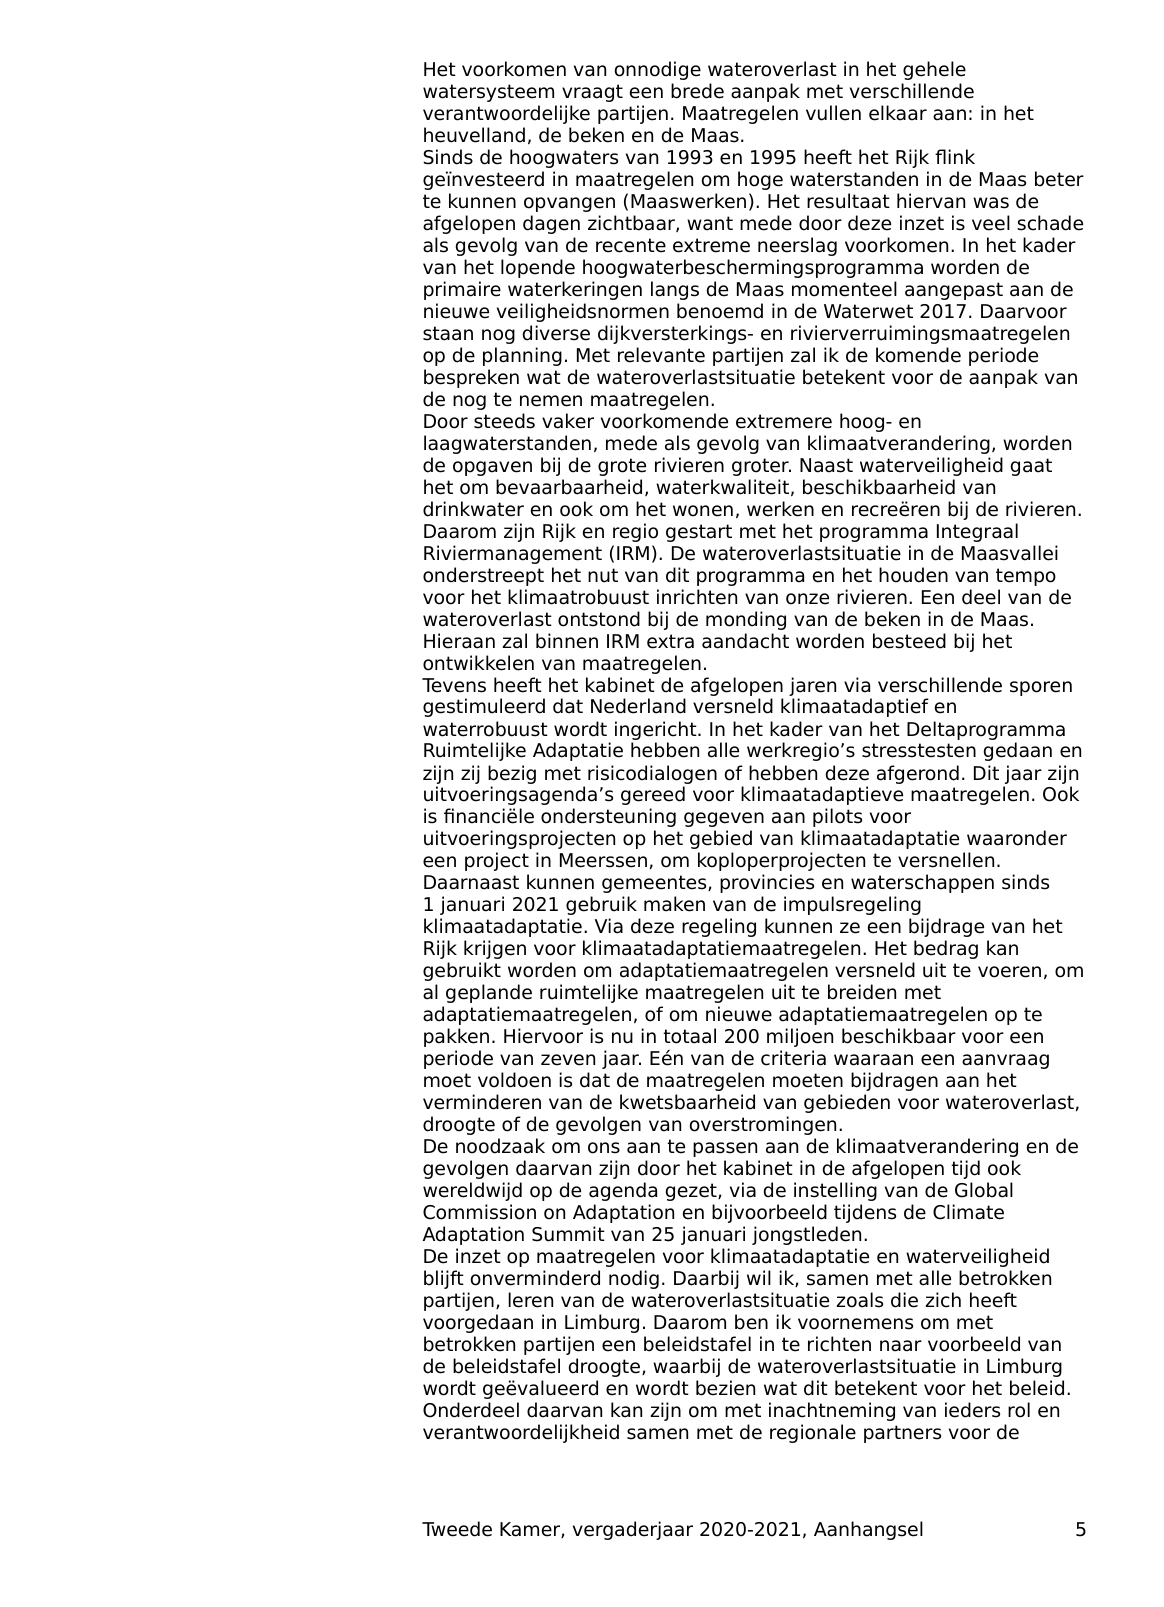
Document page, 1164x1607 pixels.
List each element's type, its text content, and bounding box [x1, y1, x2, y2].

text Sinds de hoogwaters van 1993 en 1995 heeft het Rijk flink geïnvesteerd in maatregelen om hoge waterstanden in de Maas beter te kunnen opvangen (Maaswerken). Het resultaat hiervan was de afgelopen dagen zichtbaar, want mede door deze inzet is veel schade als gevolg van de recente extreme neerslag voorkomen. In het kader van het lopende hoogwaterbeschermingsprogramma worden de primaire waterkeringen langs de Maas momenteel aangepast aan de nieuwe veiligheidsnormen benoemd in de Waterwet 2017. Daarvoor staan nog diverse dijkversterkings- en rivierverruimingsmaatregelen op de planning. Met relevante partijen zal ik de komende periode bespreken wat de wateroverlastsituatie betekent voor de aanpak van de nog te nemen maatregelen. [422, 147, 1087, 411]
text Het voorkomen van onnodige wateroverlast in het gehele watersysteem vraagt een brede aanpak met verschillende verantwoordelijke partijen. Maatregelen vullen elkaar aan: in het heuvelland, de beken en de Maas. [422, 59, 1087, 147]
text De noodzaak om ons aan te passen aan de klimaatverandering en de gevolgen daarvan zijn door het kabinet in de afgelopen tijd ook wereldwijd op de agenda gezet, via de instelling van de Global Commission on Adaptation en bijvoorbeeld tijdens de Climate Adaptation Summit van 25 januari jongstleden. [422, 1136, 1087, 1246]
text Tevens heeft het kabinet de afgelopen jaren via verschillende sporen gestimuleerd dat Nederland versneld klimaatadaptief en waterrobuust wordt ingericht. In het kader van het Deltaprogramma Ruimtelijke Adaptatie hebben alle werkregio’s stresstesten gedaan en zijn zij bezig met risicodialogen of hebben deze afgerond. Dit jaar zijn uitvoeringsagenda’s gereed voor klimaatadaptieve maatregelen. Ook is financiële ondersteuning gegeven aan pilots voor uitvoeringsprojecten op het gebied van klimaatadaptatie waaronder een project in Meerssen, om koploperprojecten te versnellen. Daarnaast kunnen gemeentes, provincies en waterschappen sinds 1 januari 2021 gebruik maken van de impulsregeling klimaatadaptatie. Via deze regeling kunnen ze een bijdrage van het Rijk krijgen voor klimaatadaptatiemaatregelen. Het bedrag kan gebruikt worden om adaptatiemaatregelen versneld uit te voeren, om al geplande ruimtelijke maatregelen uit te breiden met adaptatiemaatregelen, of om nieuwe adaptatiemaatregelen op te pakken. Hiervoor is nu in totaal 200 miljoen beschikbaar voor een periode van zeven jaar. Eén van de criteria waaraan een aanvraag moet voldoen is dat de maatregelen moeten bijdragen aan het verminderen van de kwetsbaarheid van gebieden voor wateroverlast, droogte of de gevolgen van overstromingen. [422, 674, 1087, 1136]
text De inzet op maatregelen voor klimaatadaptatie en waterveiligheid blijft onverminderd nodig. Daarbij wil ik, samen met alle betrokken partijen, leren van de wateroverlastsituatie zoals die zich heeft voorgedaan in Limburg. Daarom ben ik voornemens om met betrokken partijen een beleidstafel in te richten naar voorbeeld van de beleidstafel droogte, waarbij de wateroverlastsituatie in Limburg wordt geëvalueerd en wordt bezien wat dit betekent voor het beleid. Onderdeel daarvan kan zijn om met inachtneming van ieders rol en verantwoordelijkheid samen met de regionale partners voor de [422, 1246, 1087, 1444]
text Door steeds vaker voorkomende extremere hoog- en laagwaterstanden, mede als gevolg van klimaatverandering, worden de opgaven bij de grote rivieren groter. Naast waterveiligheid gaat het om bevaarbaarheid, waterkwaliteit, beschikbaarheid van drinkwater en ook om het wonen, werken en recreëren bij de rivieren. Daarom zijn Rijk en regio gestart met het programma Integraal Riviermanagement (IRM). De wateroverlastsituatie in de Maasvallei onderstreept het nut van dit programma en het houden van tempo voor het klimaatrobuust inrichten van onze rivieren. Een deel van de wateroverlast ontstond bij de monding van de beken in de Maas. Hieraan zal binnen IRM extra aandacht worden besteed bij het ontwikkelen van maatregelen. [422, 411, 1087, 674]
